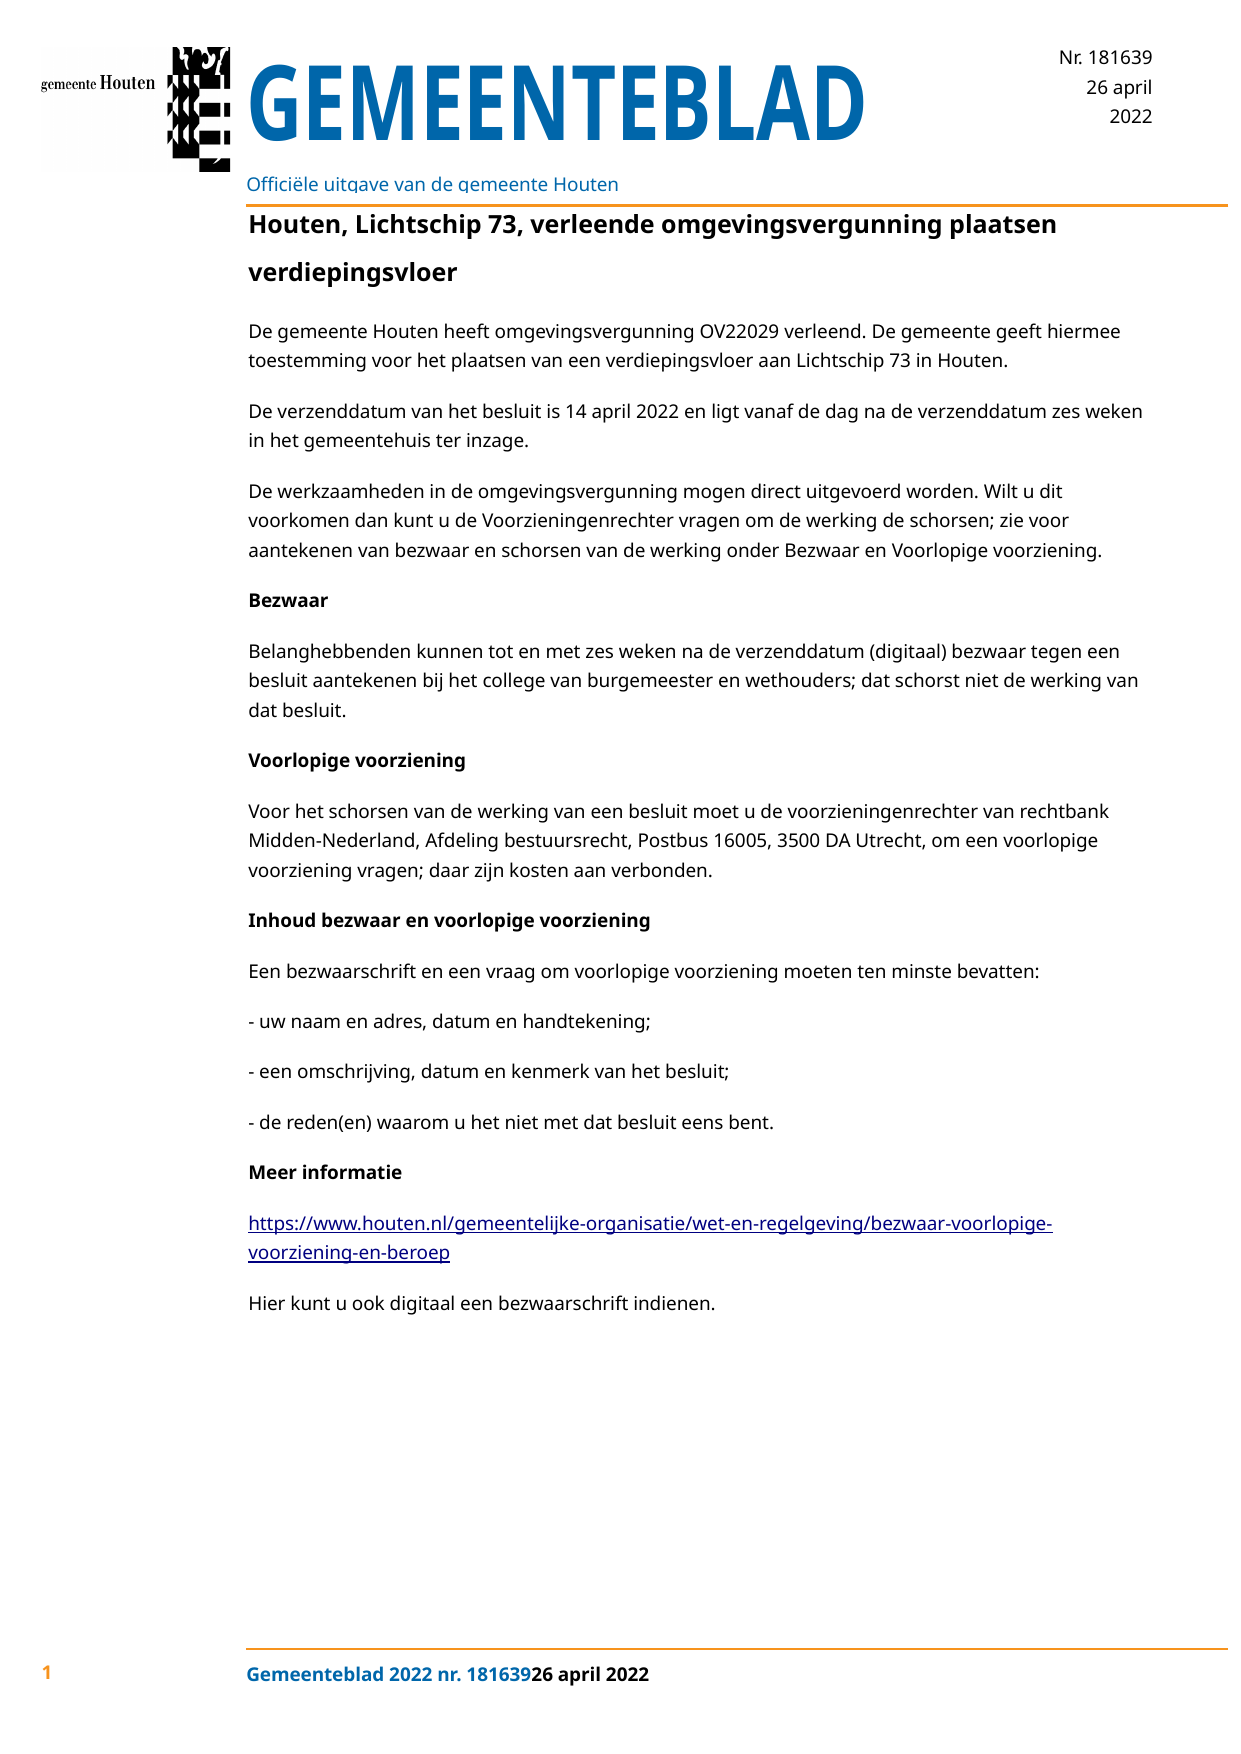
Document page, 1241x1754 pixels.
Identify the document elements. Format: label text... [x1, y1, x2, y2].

text De verzenddatum van het besluit is 14 april 2022 en ligt vanaf de dag na de verzenddatum zes weken in het gemeentehuis ter inzage. [248, 398, 1152, 453]
text Meer informatie [248, 1159, 1152, 1185]
text Bezwaar [248, 587, 1152, 613]
text - de reden(en) waarom u het niet met dat besluit eens bent. [248, 1109, 1152, 1135]
text Voorlopige voorziening [248, 747, 1152, 773]
text Houten, Lichtschip 73, verleende omgevingsvergunning plaatsen verdiepingsvloer [248, 207, 1152, 288]
text - uw naam en adres, datum en handtekening; [248, 1008, 1152, 1034]
text Een bezwaarschrift en een vraag om voorlopige voorziening moeten ten minste bevatten: [248, 958, 1152, 984]
text Hier kunt u ook digitaal een bezwaarschrift indienen. [248, 1290, 1152, 1316]
text https://www.houten.nl/gemeentelijke-organisatie/wet-en-regelgeving/bezwaar-voorlopige-voorziening-en-beroep [248, 1210, 1152, 1265]
text Belanghebbenden kunnen tot en met zes weken na de verzenddatum (digitaal) bezwaar tegen een besluit aantekenen bij het college van burgemeester en wethouders; dat schorst niet de werking van dat besluit. [248, 638, 1152, 723]
text Voor het schorsen van de werking van een besluit moet u de voorzieningenrechter van rechtbank Midden-Nederland, Afdeling bestuursrecht, Postbus 16005, 3500 DA Utrecht, om een voorlopige voorziening vragen; daar zijn kosten aan verbonden. [248, 798, 1152, 883]
text Inhoud bezwaar en voorlopige voorziening [248, 907, 1152, 933]
text De werkzaamheden in de omgevingsvergunning mogen direct uitgevoerd worden. Wilt u dit voorkomen dan kunt u de Voorzieningenrechter vragen om de werking de schorsen; zie voor aantekenen van bezwaar en schorsen van de werking onder Bezwaar en Voorlopige voorziening. [248, 478, 1152, 563]
text - een omschrijving, datum en kenmerk van het besluit; [248, 1059, 1152, 1084]
picture [41, 47, 231, 172]
text De gemeente Houten heeft omgevingsvergunning OV22029 verleend. De gemeente geeft hiermee toestemming voor het plaatsen van een verdiepingsvloer aan Lichtschip 73 in Houten. [248, 318, 1152, 373]
